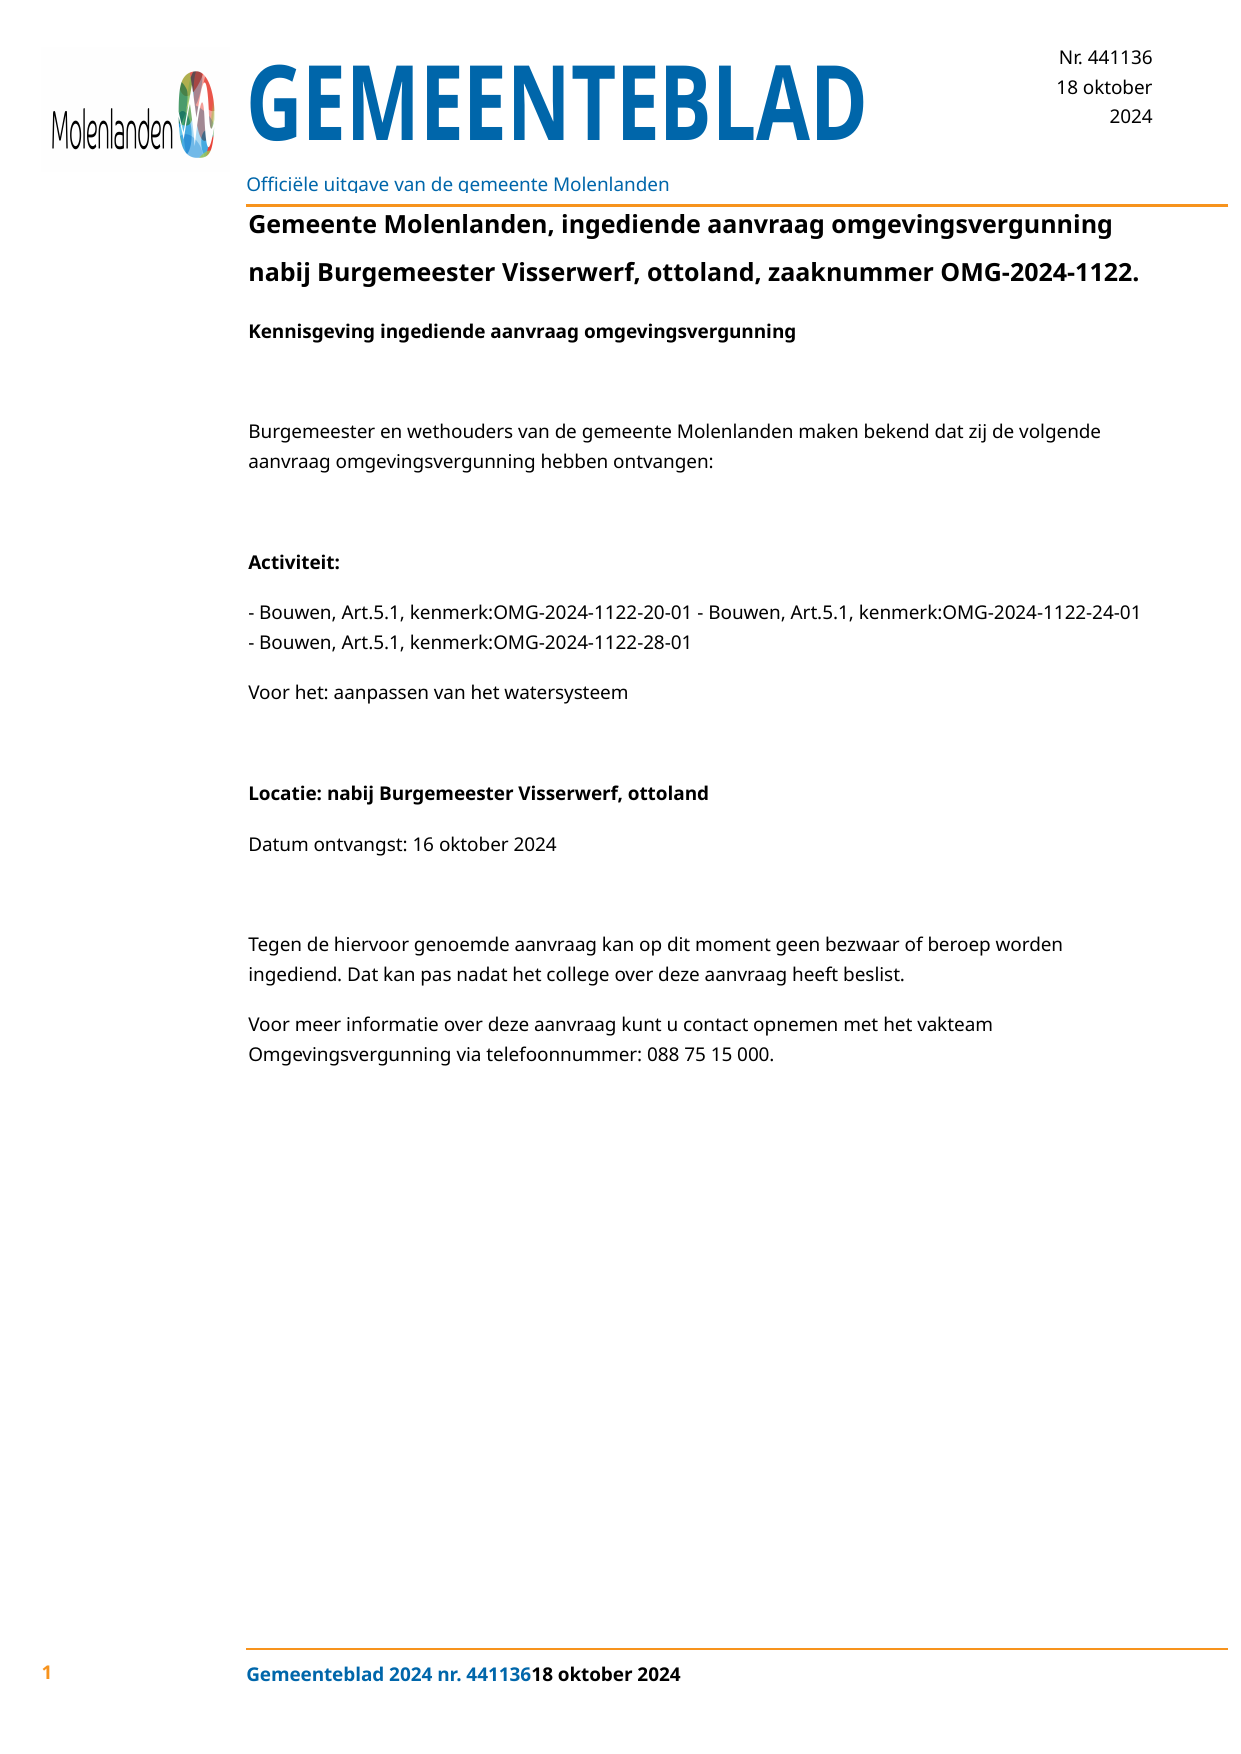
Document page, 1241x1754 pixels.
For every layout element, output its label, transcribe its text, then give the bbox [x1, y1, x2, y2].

text Voor meer informatie over deze aanvraag kunt u contact opnemen met het vakteam Omgevingsvergunning via telefoonnummer: 088 75 15 000. [248, 1012, 1152, 1067]
text Burgemeester en wethouders van de gemeente Molenlanden maken bekend dat zij de volgende aanvraag omgevingsvergunning hebben ontvangen: [248, 419, 1152, 474]
text Datum ontvangst: 16 oktober 2024 [248, 831, 1152, 857]
text Tegen de hiervoor genoemde aanvraag kan op dit moment geen bezwaar of beroep worden ingediend. Dat kan pas nadat het college over deze aanvraag heeft beslist. [248, 932, 1152, 987]
picture [41, 47, 231, 172]
text Locatie: nabij Burgemeester Visserwerf, ottoland [248, 780, 1152, 806]
text Kennisgeving ingediende aanvraag omgevingsvergunning [248, 318, 1152, 344]
text Activiteit: [248, 549, 1152, 575]
text Voor het: aanpassen van het watersysteem [248, 679, 1152, 705]
text - Bouwen, Art.5.1, kenmerk:OMG-2024-1122-20-01 - Bouwen, Art.5.1, kenmerk:OMG-2024-1122-24-01 - Bouwen, Art.5.1, kenmerk:OMG-2024-1122-28-01 [248, 599, 1152, 655]
text Gemeente Molenlanden, ingediende aanvraag omgevingsvergunning nabij Burgemeester Visserwerf, ottoland, zaaknummer OMG-2024-1122. [248, 207, 1152, 288]
